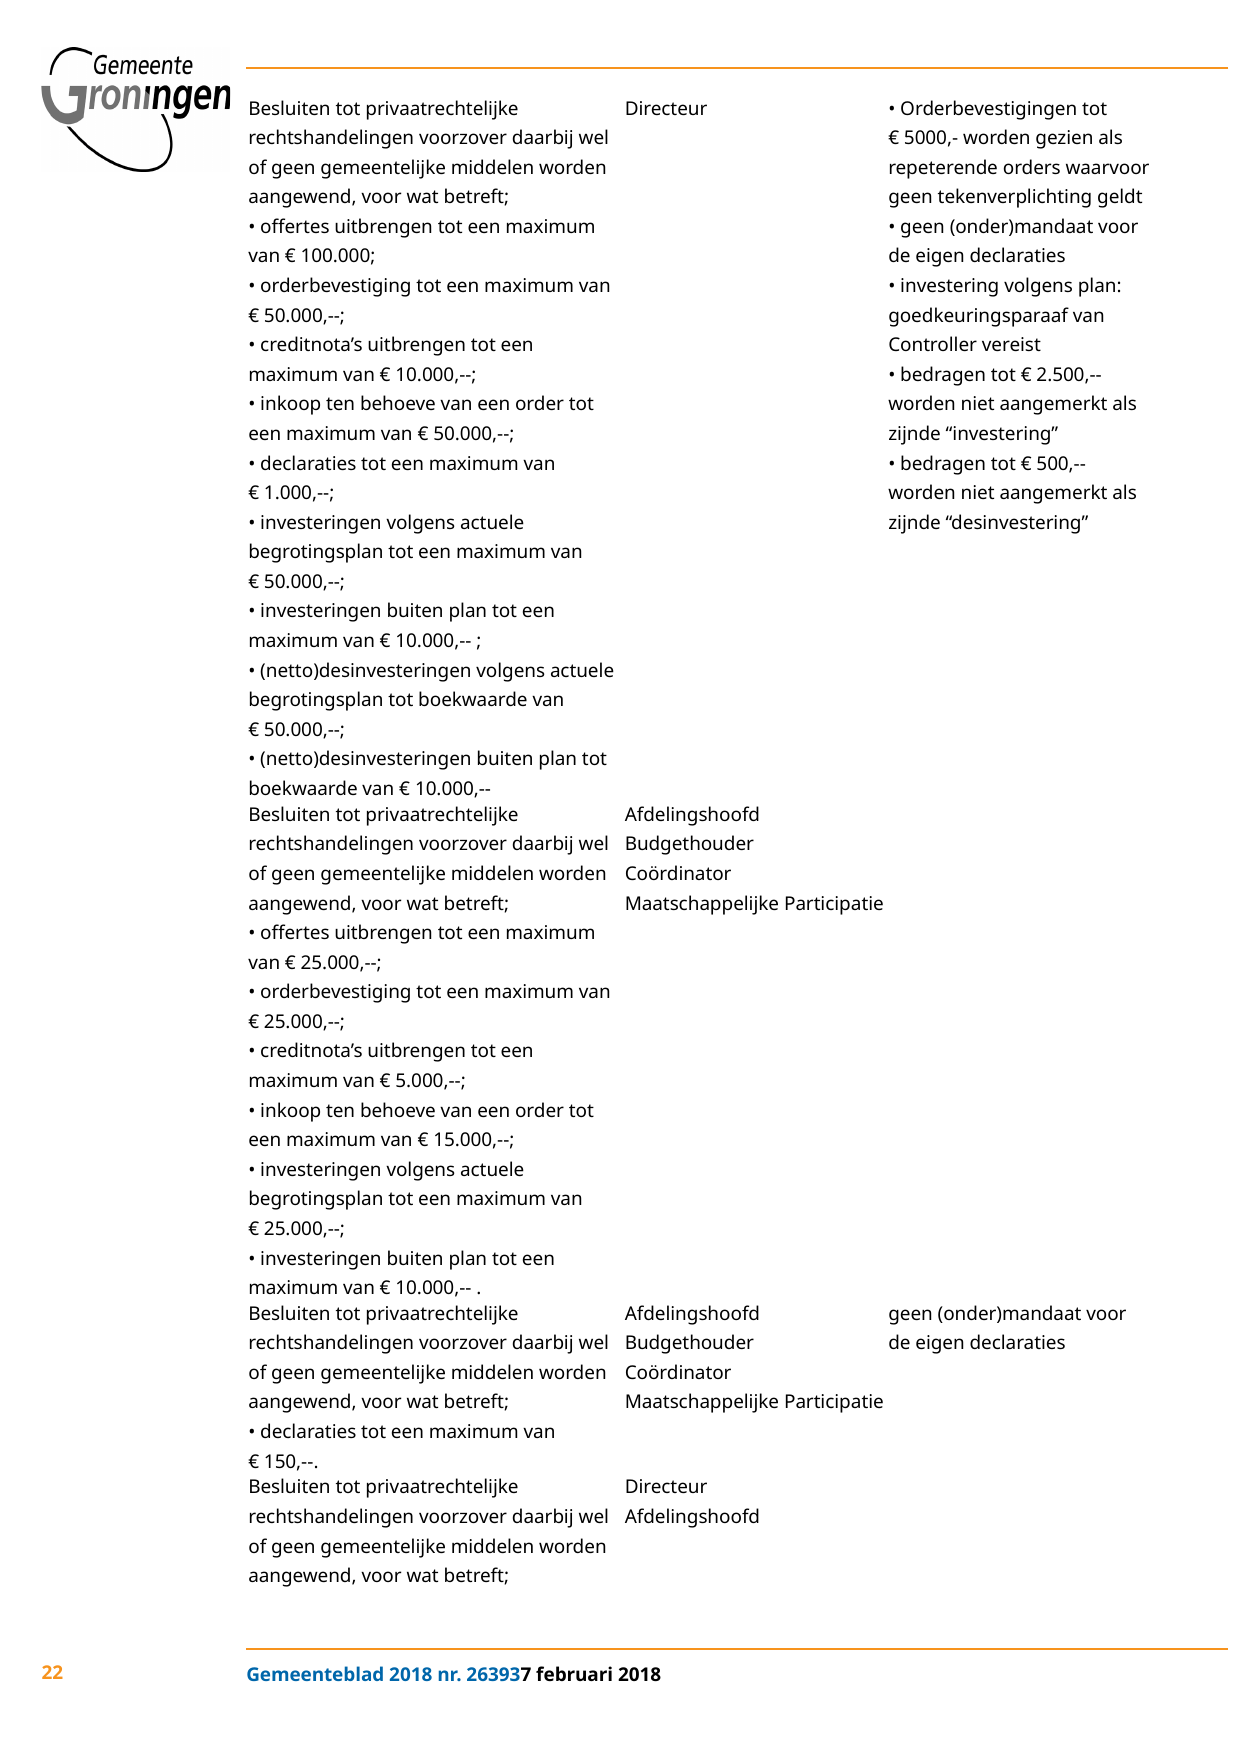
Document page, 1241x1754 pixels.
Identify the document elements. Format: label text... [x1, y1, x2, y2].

table_cell [888, 801, 1152, 1300]
table_cell Besluiten tot privaatrechtelijke rechtshandelingen voorzover daarbij wel of geen gemeentelijke middelen worden aangewend, voor wat betreft; [248, 1474, 624, 1588]
table_cell Directeur [625, 95, 888, 801]
table_cell geen (onder)mandaat voor de eigen declaraties [888, 1300, 1152, 1474]
table_cell Afdelingshoofd Budgethouder Coördinator Maatschappelijke Participatie [625, 801, 888, 1300]
table_cell Besluiten tot privaatrechtelijke rechtshandelingen voorzover daarbij wel of geen gemeentelijke middelen worden aangewend, voor wat betreft; • declaraties tot een maximum van € 150,--. [248, 1300, 624, 1474]
table_cell • Orderbevestigingen tot € 5000,- worden gezien als repeterende orders waarvoor geen tekenverplichting geldt • geen (onder)mandaat voor de eigen declaraties • investering volgens plan: goedkeuringsparaaf van Controller vereist • bedragen tot € 2.500,-- worden niet aangemerkt als zijnde “investering” • bedragen tot € 500,-- worden niet aangemerkt als zijnde “desinvestering” [888, 95, 1152, 801]
table_cell Directeur Afdelingshoofd [625, 1474, 888, 1588]
picture [41, 47, 231, 172]
table_cell Besluiten tot privaatrechtelijke rechtshandelingen voorzover daarbij wel of geen gemeentelijke middelen worden aangewend, voor wat betreft; • offertes uitbrengen tot een maximum van € 100.000; • orderbevestiging tot een maximum van € 50.000,--; • creditnota’s uitbrengen tot een maximum van € 10.000,--; • inkoop ten behoeve van een order tot een maximum van € 50.000,--; • declaraties tot een maximum van € 1.000,--; • investeringen volgens actuele begrotingsplan tot een maximum van € 50.000,--; • investeringen buiten plan tot een maximum van € 10.000,-- ; • (netto)desinvesteringen volgens actuele begrotingsplan tot boekwaarde van € 50.000,--; • (netto)desinvesteringen buiten plan tot boekwaarde van € 10.000,-- [248, 95, 624, 801]
table_cell Afdelingshoofd Budgethouder Coördinator Maatschappelijke Participatie [625, 1300, 888, 1474]
table_cell Besluiten tot privaatrechtelijke rechtshandelingen voorzover daarbij wel of geen gemeentelijke middelen worden aangewend, voor wat betreft; • offertes uitbrengen tot een maximum van € 25.000,--; • orderbevestiging tot een maximum van € 25.000,--; • creditnota’s uitbrengen tot een maximum van € 5.000,--; • inkoop ten behoeve van een order tot een maximum van € 15.000,--; • investeringen volgens actuele begrotingsplan tot een maximum van € 25.000,--; • investeringen buiten plan tot een maximum van € 10.000,-- . [248, 801, 624, 1300]
table_cell [888, 1474, 1152, 1588]
